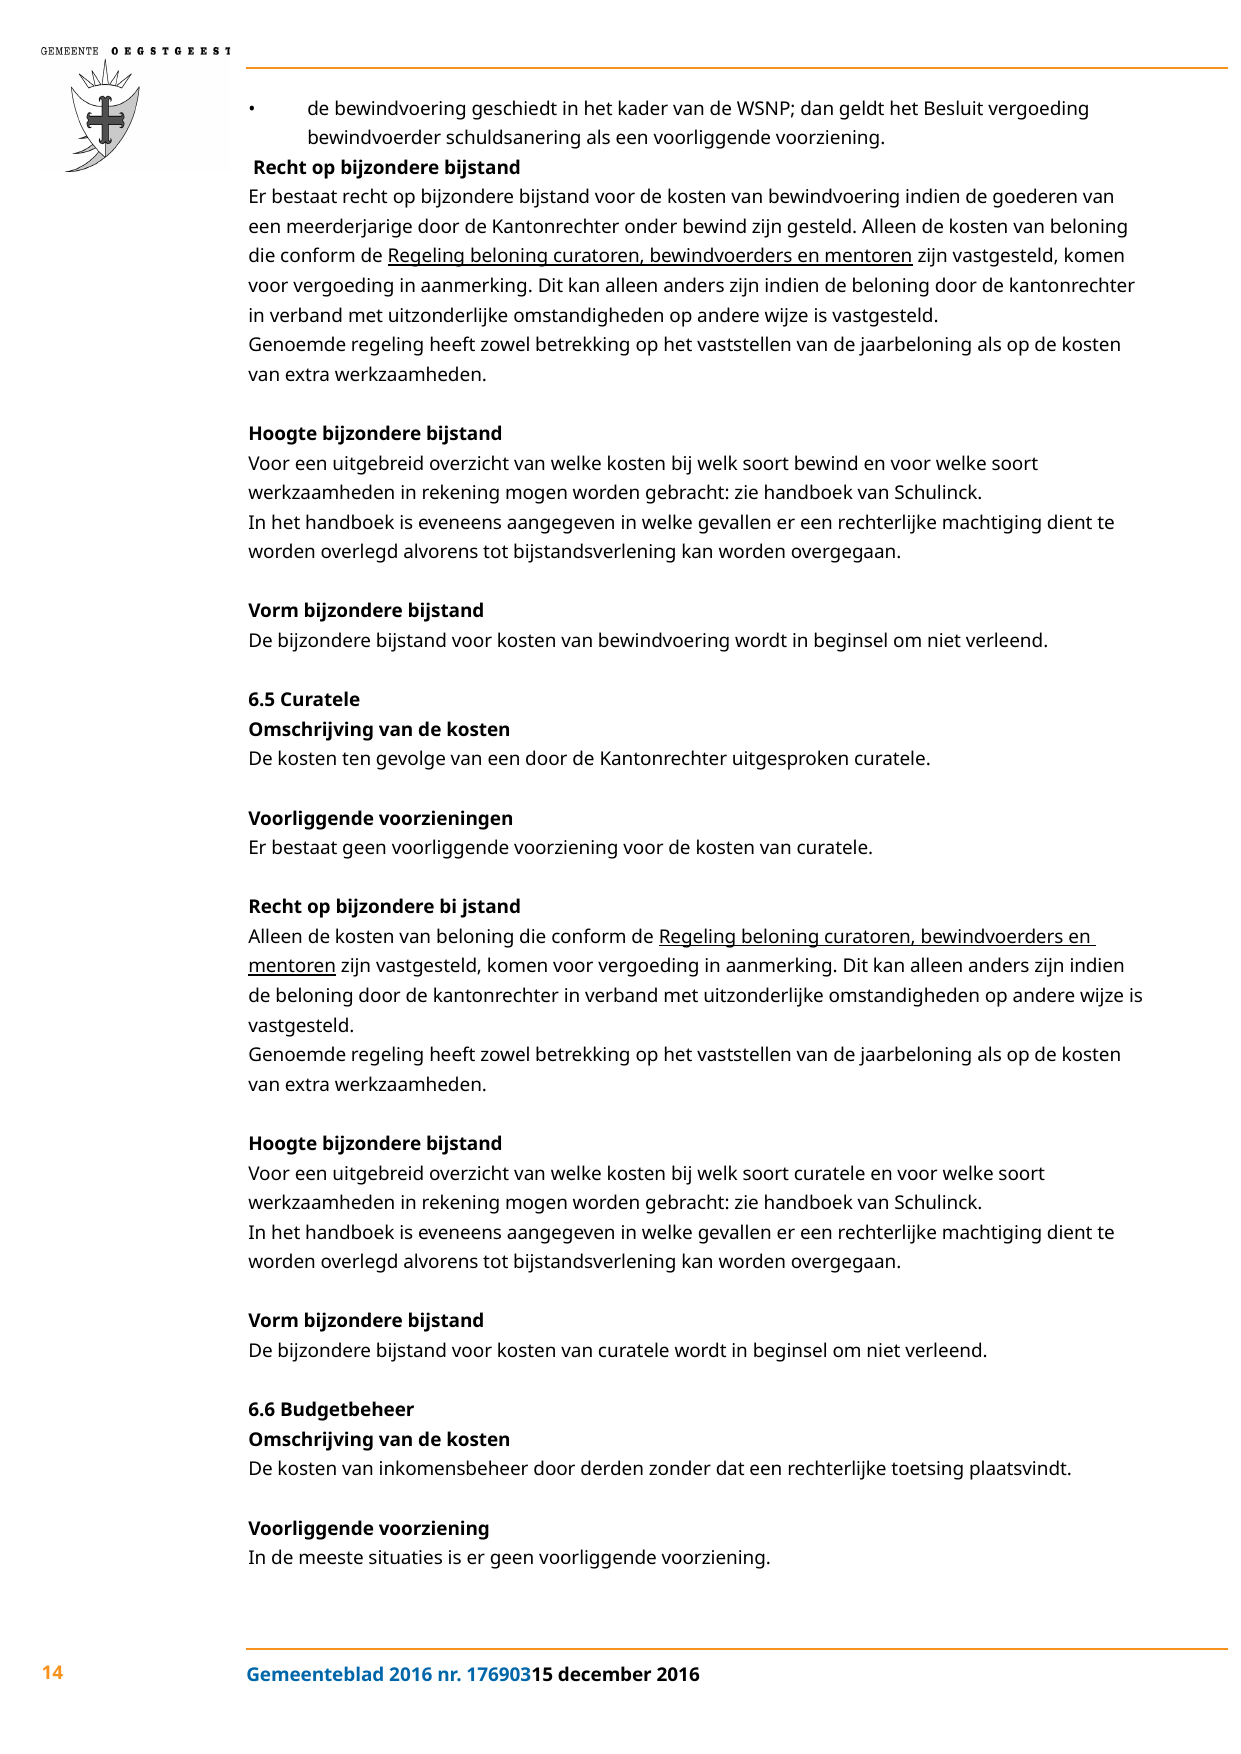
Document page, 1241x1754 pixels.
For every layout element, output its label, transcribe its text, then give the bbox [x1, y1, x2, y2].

text Er bestaat recht op bijzondere bijstand voor de kosten van bewindvoering indien de goederen van een meerderjarige door de Kantonrechter onder bewind zijn gesteld. Alleen de kosten van beloning die conform de Regeling beloning curatoren, bewindvoerders en mentoren zijn vastgesteld, komen voor vergoeding in aanmerking. Dit kan alleen anders zijn indien de beloning door de kantonrechter in verband met uitzonderlijke omstandigheden op andere wijze is vastgesteld. [248, 183, 1152, 328]
text Vorm bijzondere bijstand [248, 598, 1152, 623]
text Genoemde regeling heeft zowel betrekking op het vaststellen van de jaarbeloning als op de kosten van extra werkzaamheden. [248, 331, 1152, 387]
list de bewindvoering geschiedt in het kader van de WSNP; dan geldt het Besluit vergoeding bewindvoerder schuldsanering als een voorliggende voorziening. [248, 95, 1152, 150]
text Er bestaat geen voorliggende voorziening voor de kosten van curatele. [248, 834, 1152, 860]
text De kosten ten gevolge van een door de Kantonrechter uitgesproken curatele. [248, 746, 1152, 771]
text 6.6 Budgetbeheer [248, 1396, 1152, 1422]
text Recht op bijzondere bijstand [248, 154, 1152, 180]
text Voor een uitgebreid overzicht van welke kosten bij welk soort bewind en voor welke soort werkzaamheden in rekening mogen worden gebracht: zie handboek van Schulinck. [248, 450, 1152, 505]
picture [41, 47, 231, 172]
text In de meeste situaties is er geen voorliggende voorziening. [248, 1544, 1152, 1570]
text In het handboek is eveneens aangegeven in welke gevallen er een rechterlijke machtiging dient te worden overlegd alvorens tot bijstandsverlening kan worden overgegaan. [248, 1219, 1152, 1274]
text De bijzondere bijstand voor kosten van curatele wordt in beginsel om niet verleend. [248, 1337, 1152, 1363]
text Recht op bijzondere bi jstand [248, 893, 1152, 919]
text Omschrijving van de kosten [248, 1426, 1152, 1452]
text Genoemde regeling heeft zowel betrekking op het vaststellen van de jaarbeloning als op de kosten van extra werkzaamheden. [248, 1041, 1152, 1097]
text Voor een uitgebreid overzicht van welke kosten bij welk soort curatele en voor welke soort werkzaamheden in rekening mogen worden gebracht: zie handboek van Schulinck. [248, 1160, 1152, 1215]
text Omschrijving van de kosten [248, 716, 1152, 742]
text Alleen de kosten van beloning die conform de Regeling beloning curatoren, bewindvoerders en mentoren zijn vastgesteld, komen voor vergoeding in aanmerking. Dit kan alleen anders zijn indien de beloning door de kantonrechter in verband met uitzonderlijke omstandigheden op andere wijze is vastgesteld. [248, 923, 1152, 1038]
text Hoogte bijzondere bijstand [248, 1130, 1152, 1156]
text Hoogte bijzondere bijstand [248, 420, 1152, 446]
text Voorliggende voorzieningen [248, 805, 1152, 831]
text Voorliggende voorziening [248, 1515, 1152, 1541]
text De kosten van inkomensbeheer door derden zonder dat een rechterlijke toetsing plaatsvindt. [248, 1456, 1152, 1481]
text De bijzondere bijstand voor kosten van bewindvoering wordt in beginsel om niet verleend. [248, 627, 1152, 653]
text In het handboek is eveneens aangegeven in welke gevallen er een rechterlijke machtiging dient te worden overlegd alvorens tot bijstandsverlening kan worden overgegaan. [248, 509, 1152, 564]
text 6.5 Curatele [248, 686, 1152, 712]
text Vorm bijzondere bijstand [248, 1308, 1152, 1333]
